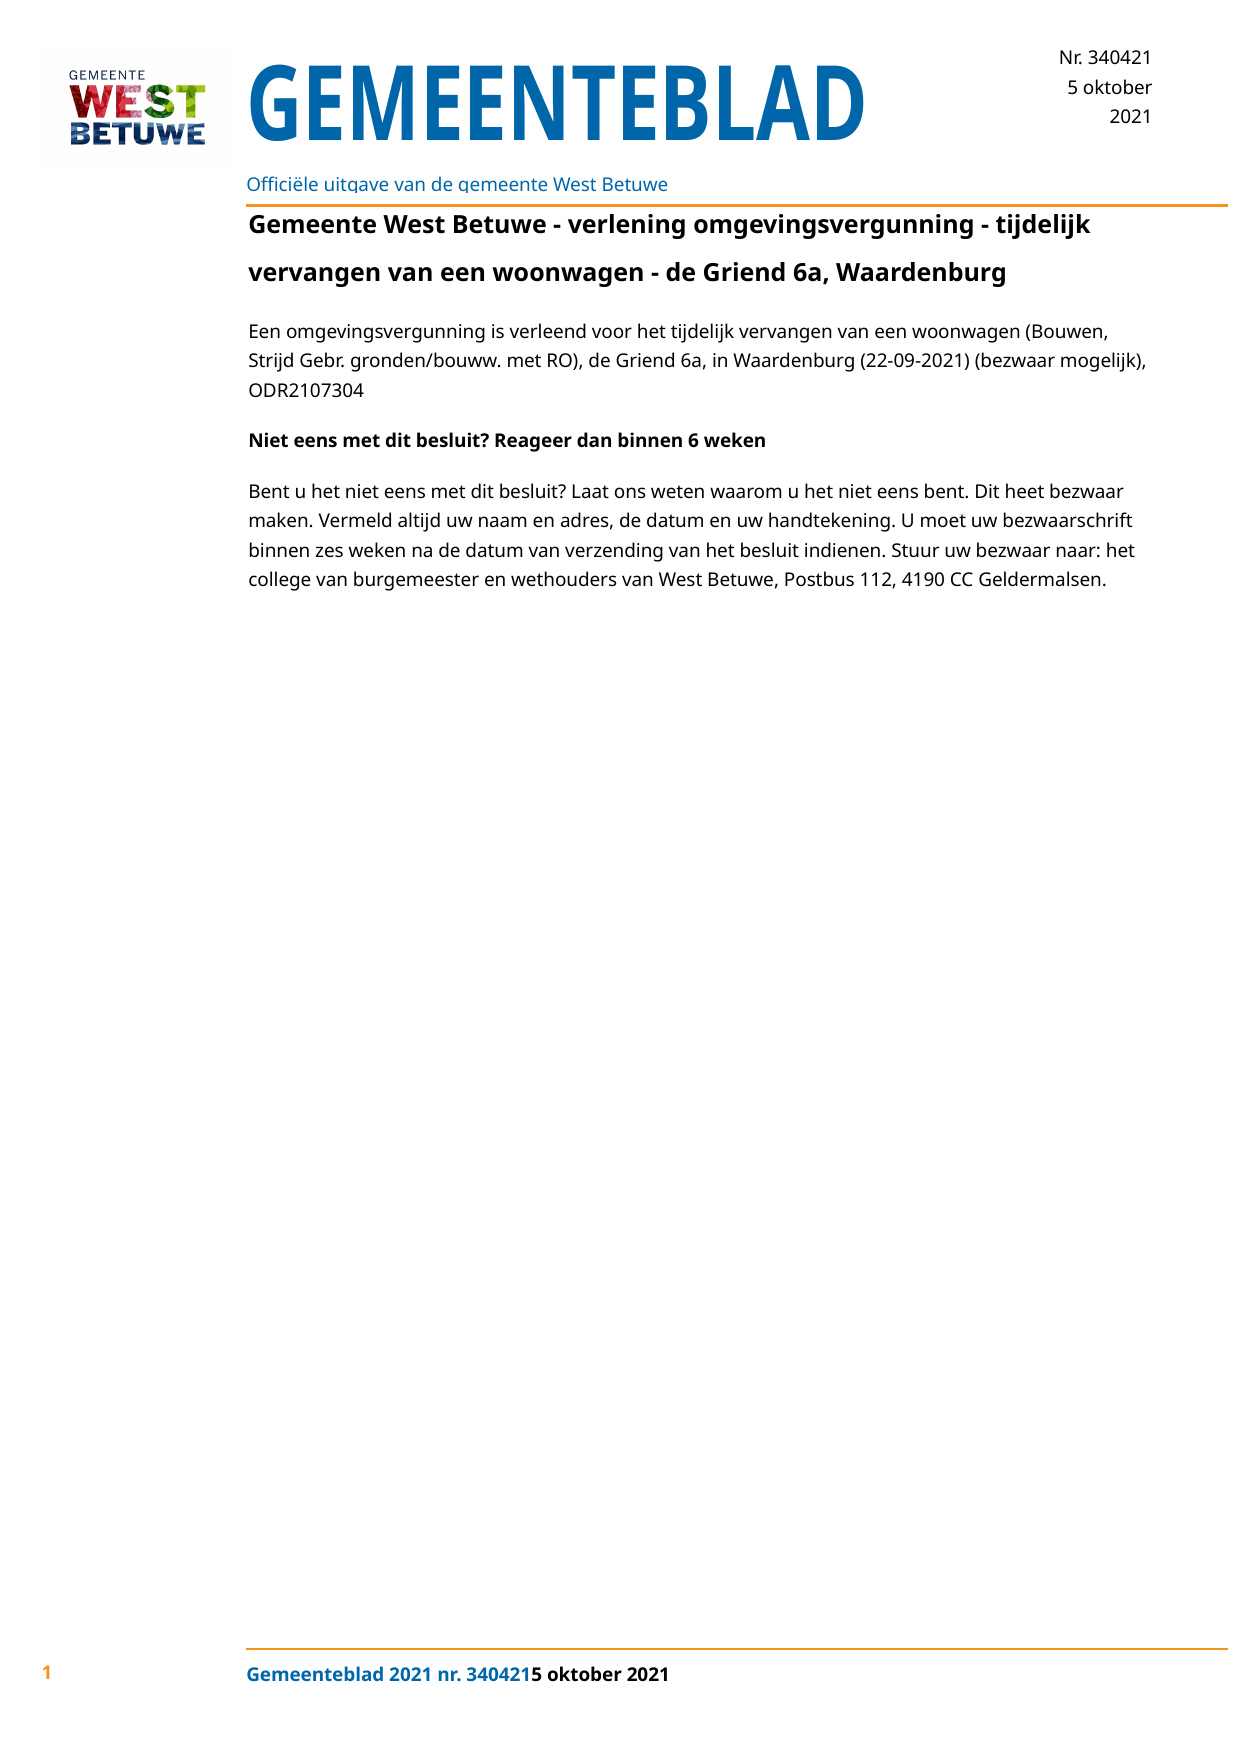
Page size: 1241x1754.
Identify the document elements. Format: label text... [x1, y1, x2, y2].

text Gemeente West Betuwe - verlening omgevingsvergunning - tijdelijk vervangen van een woonwagen - de Griend 6a, Waardenburg [248, 207, 1152, 288]
text Een omgevingsvergunning is verleend voor het tijdelijk vervangen van een woonwagen (Bouwen, Strijd Gebr. gronden/bouww. met RO), de Griend 6a, in Waardenburg (22-09-2021) (bezwaar mogelijk), ODR2107304 [248, 318, 1152, 403]
picture [41, 47, 231, 172]
text Niet eens met dit besluit? Reageer dan binnen 6 weken [248, 427, 1152, 453]
text Bent u het niet eens met dit besluit? Laat ons weten waarom u het niet eens bent. Dit heet bezwaar maken. Vermeld altijd uw naam en adres, de datum en uw handtekening. U moet uw bezwaarschrift binnen zes weken na de datum van verzending van het besluit indienen. Stuur uw bezwaar naar: het college van burgemeester en wethouders van West Betuwe, Postbus 112, 4190 CC Geldermalsen. [248, 478, 1152, 592]
